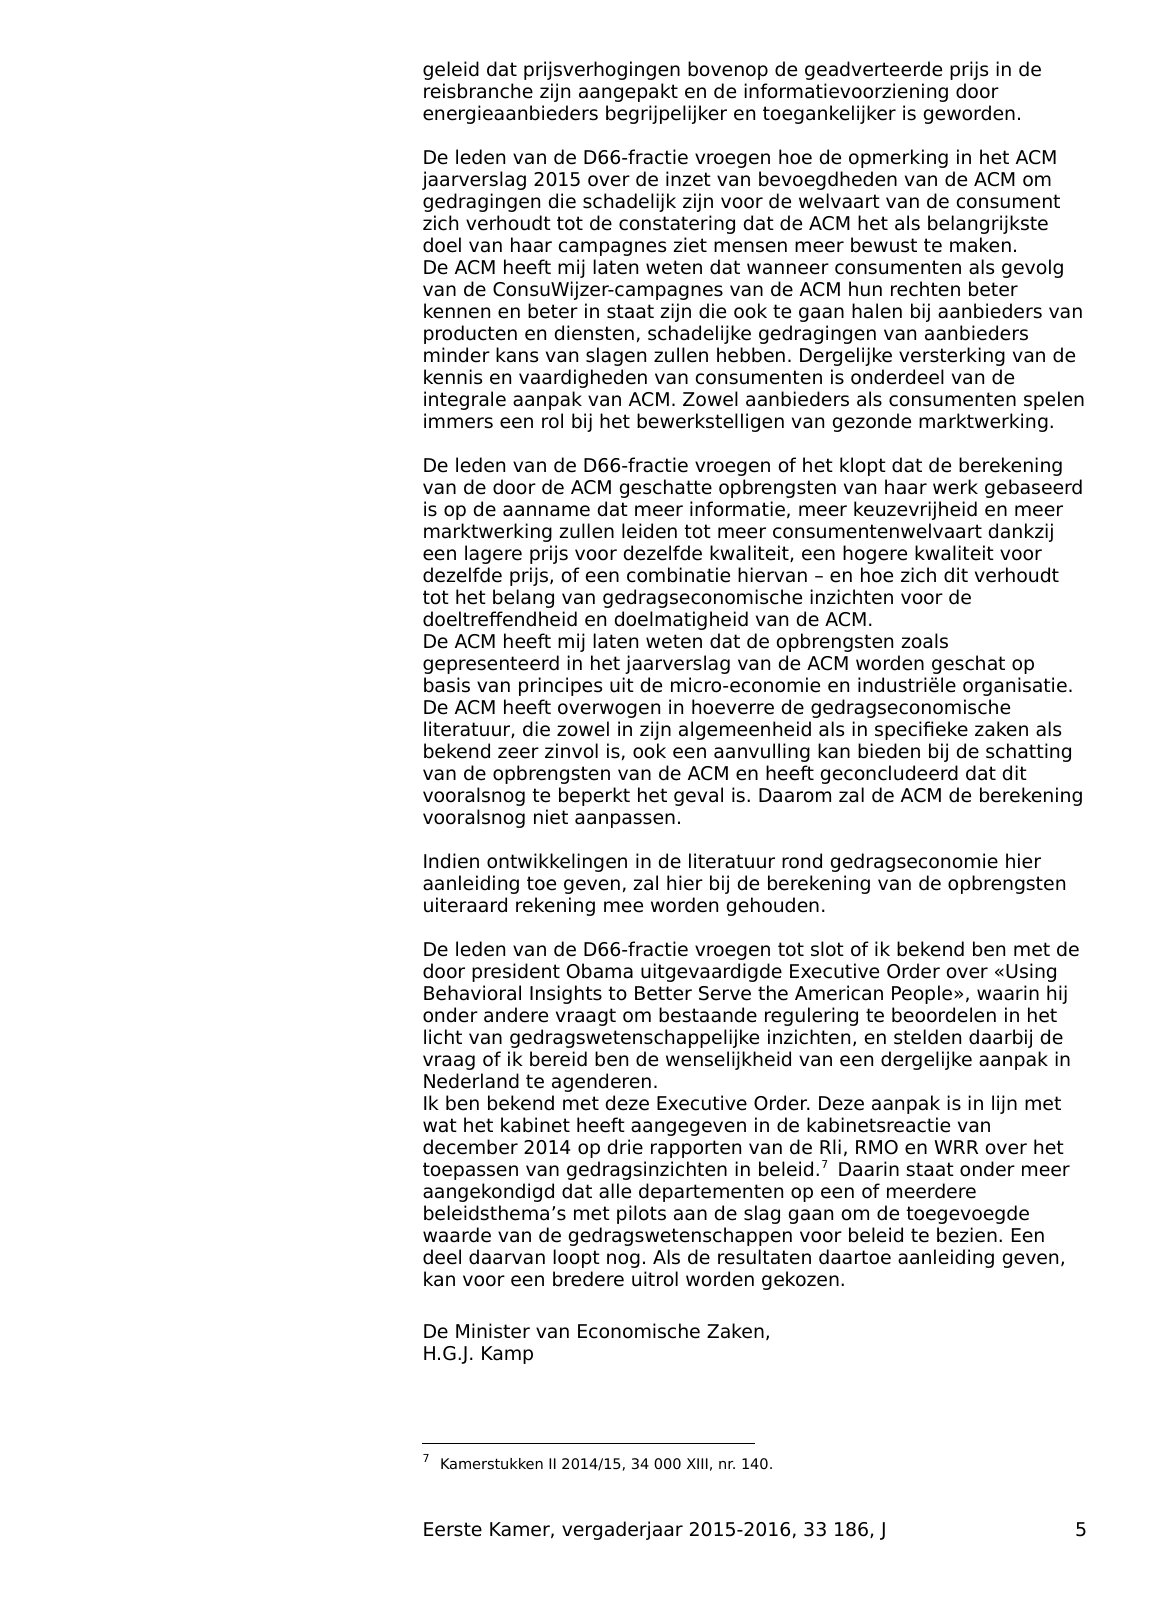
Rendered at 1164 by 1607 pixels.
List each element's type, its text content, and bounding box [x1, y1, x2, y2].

text Ik ben bekend met deze Executive Order. Deze aanpak is in lijn met wat het kabinet heeft aangegeven in de kabinetsreactie van december 2014 op drie rapporten van de Rli, RMO en WRR over het toepassen van gedragsinzichten in beleid. Daarin staat onder meer aangekondigd dat alle departementen op een of meerdere beleidsthema’s met pilots aan de slag gaan om de toegevoegde waarde van de gedragswetenschappen voor beleid te bezien. Een deel daarvan loopt nog. Als de resultaten daartoe aanleiding geven, kan voor een bredere uitrol worden gekozen. [422, 1093, 1087, 1291]
text De ACM heeft mij laten weten dat wanneer consumenten als gevolg van de ConsuWijzer-campagnes van de ACM hun rechten beter kennen en beter in staat zijn die ook te gaan halen bij aanbieders van producten en diensten, schadelijke gedragingen van aanbieders minder kans van slagen zullen hebben. Dergelijke versterking van de kennis en vaardigheden van consumenten is onderdeel van de integrale aanpak van ACM. Zowel aanbieders als consumenten spelen immers een rol bij het bewerkstelligen van gezonde marktwerking. [422, 257, 1087, 433]
text Indien ontwikkelingen in de literatuur rond gedragseconomie hier aanleiding toe geven, zal hier bij de berekening van de opbrengsten uiteraard rekening mee worden gehouden. [422, 851, 1087, 917]
text Kamerstukken II 2014/15, 34 000 XIII, nr. 140. [422, 1452, 1087, 1474]
text De leden van de D66-fractie vroegen of het klopt dat de berekening van de door de ACM geschatte opbrengsten van haar werk gebaseerd is op de aanname dat meer informatie, meer keuzevrijheid en meer marktwerking zullen leiden tot meer consumentenwelvaart dankzij een lagere prijs voor dezelfde kwaliteit, een hogere kwaliteit voor dezelfde prijs, of een combinatie hiervan – en hoe zich dit verhoudt tot het belang van gedragseconomische inzichten voor de doeltreffendheid en doelmatigheid van de ACM. [422, 455, 1087, 631]
text De leden van de D66-fractie vroegen tot slot of ik bekend ben met de door president Obama uitgevaardigde Executive Order over «Using Behavioral Insights to Better Serve the American People», waarin hij onder andere vraagt om bestaande regulering te beoordelen in het licht van gedragswetenschappelijke inzichten, en stelden daarbij de vraag of ik bereid ben de wenselijkheid van een dergelijke aanpak in Nederland te agenderen. [422, 939, 1087, 1093]
text geleid dat prijsverhogingen bovenop de geadverteerde prijs in de reisbranche zijn aangepakt en de informatievoorziening door energieaanbieders begrijpelijker en toegankelijker is geworden. [422, 59, 1087, 125]
text De Minister van Economische Zaken, H.G.J. Kamp [422, 1321, 1087, 1365]
text De ACM heeft mij laten weten dat de opbrengsten zoals gepresenteerd in het jaarverslag van de ACM worden geschat op basis van principes uit de micro-economie en industriële organisatie. De ACM heeft overwogen in hoeverre de gedragseconomische literatuur, die zowel in zijn algemeenheid als in specifieke zaken als bekend zeer zinvol is, ook een aanvulling kan bieden bij de schatting van de opbrengsten van de ACM en heeft geconcludeerd dat dit vooralsnog te beperkt het geval is. Daarom zal de ACM de berekening vooralsnog niet aanpassen. [422, 631, 1087, 829]
text De leden van de D66-fractie vroegen hoe de opmerking in het ACM jaarverslag 2015 over de inzet van bevoegdheden van de ACM om gedragingen die schadelijk zijn voor de welvaart van de consument zich verhoudt tot de constatering dat de ACM het als belangrijkste doel van haar campagnes ziet mensen meer bewust te maken. [422, 147, 1087, 257]
